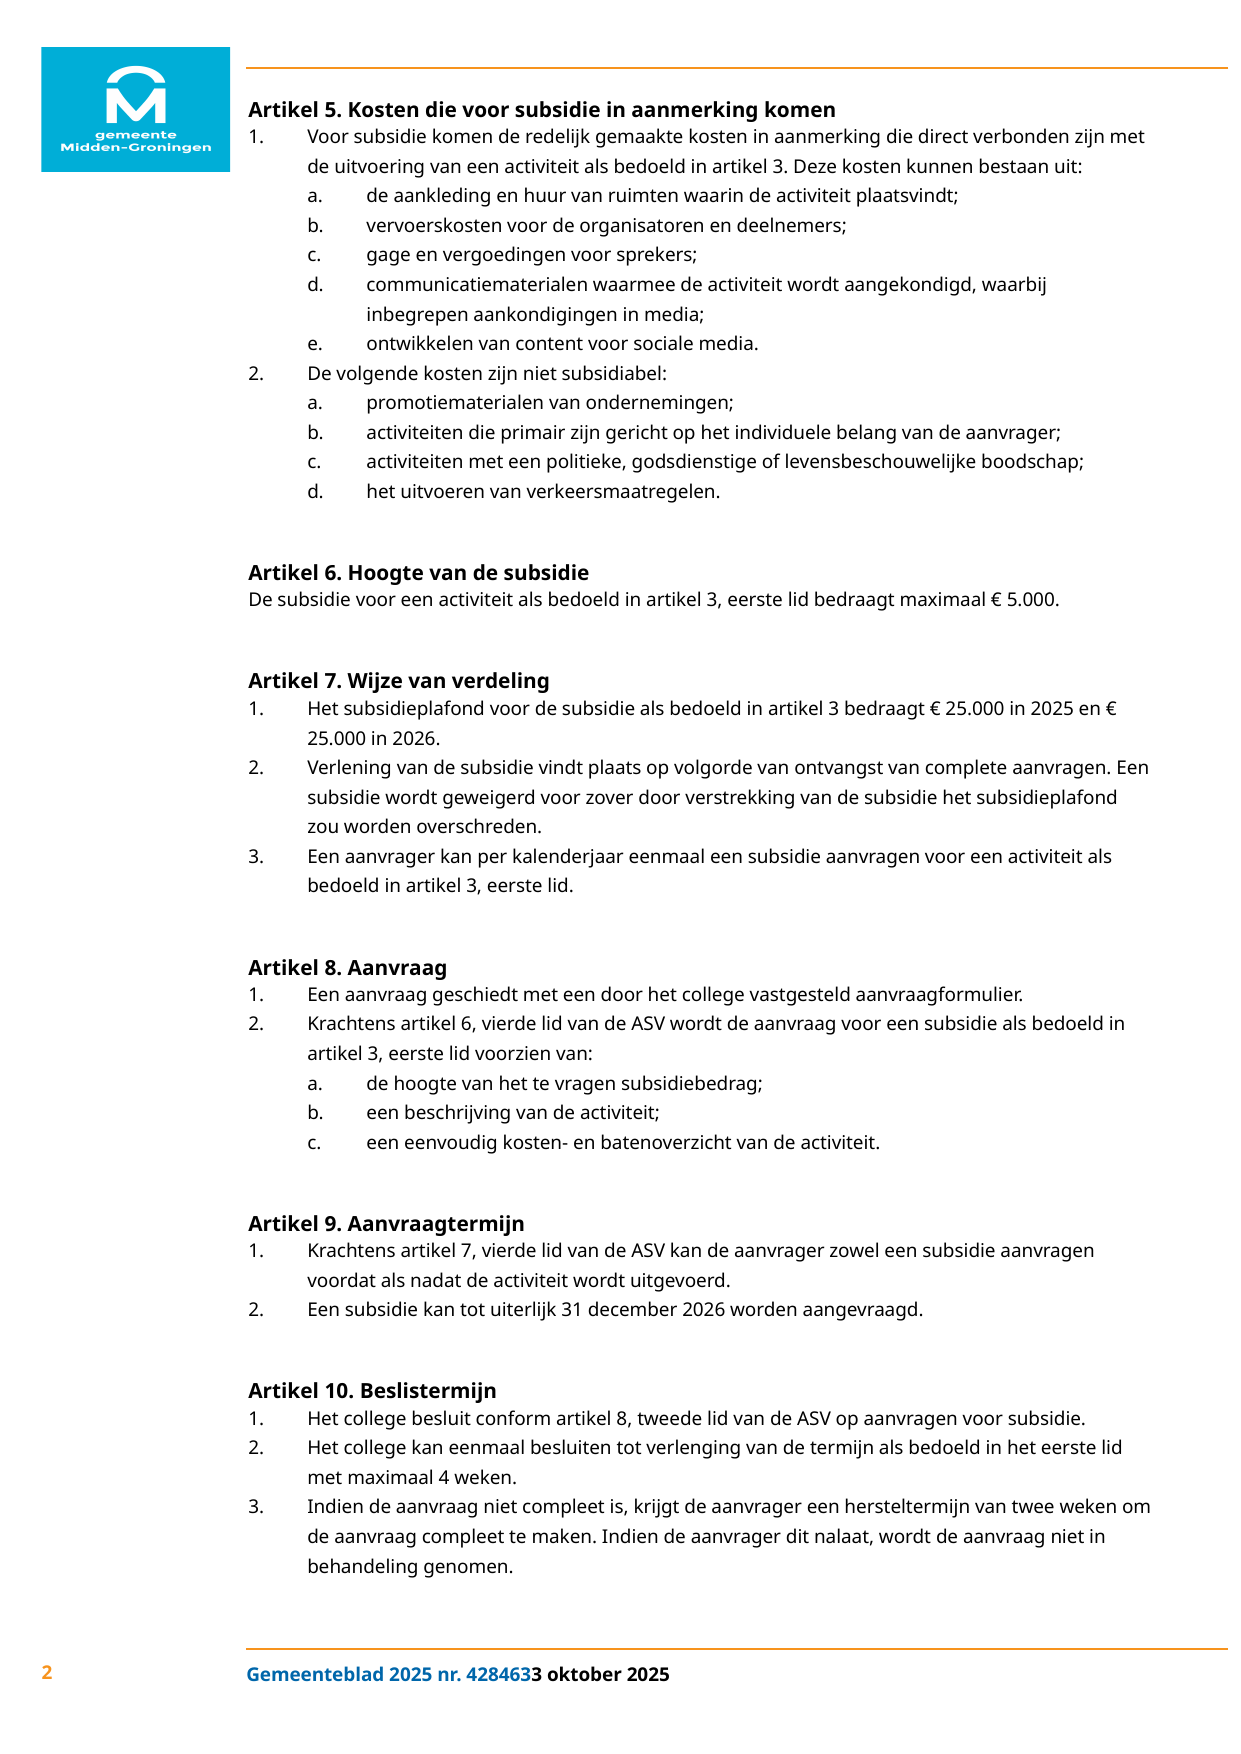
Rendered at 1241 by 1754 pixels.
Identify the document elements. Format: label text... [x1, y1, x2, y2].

list Krachtens artikel 6, vierde lid van de ASV wordt de aanvraag voor een subsidie als bedoeld in artikel 3, eerste lid voorzien van: [248, 1011, 1152, 1066]
text Artikel 8. Aanvraag [248, 953, 1152, 981]
list Het college besluit conform artikel 8, tweede lid van de ASV op aanvragen voor subsidie. [248, 1405, 1152, 1431]
list Indien de aanvraag niet compleet is, krijgt de aanvrager een hersteltermijn van twee weken om de aanvraag compleet te maken. Indien de aanvrager dit nalaat, wordt de aanvraag niet in behandeling genomen. [248, 1494, 1152, 1579]
picture [108, 66, 164, 82]
list activiteiten die primair zijn gericht op het individuele belang van de aanvrager; [307, 419, 1152, 445]
text Artikel 9. Aanvraagtermijn [248, 1209, 1152, 1237]
picture [184, 146, 190, 153]
list het uitvoeren van verkeersmaatregelen. [307, 478, 1152, 504]
picture [107, 89, 165, 122]
list vervoerskosten voor de organisatoren en deelnemers; [307, 212, 1152, 238]
list Voor subsidie komen de redelijk gemaakte kosten in aanmerking die direct verbonden zijn met de uitvoering van een activiteit als bedoeld in artikel 3. Deze kosten kunnen bestaan uit: [248, 123, 1152, 178]
list Krachtens artikel 7, vierde lid van de ASV kan de aanvrager zowel een subsidie aanvragen voordat als nadat de activiteit wordt uitgevoerd. [248, 1237, 1152, 1293]
list Verlening van de subsidie vindt plaats op volgorde van ontvangst van complete aanvragen. Een subsidie wordt geweigerd voor zover door verstrekking van de subsidie het subsidieplafond zou worden overschreden. [248, 754, 1152, 839]
list Het college kan eenmaal besluiten tot verlenging van de termijn als bedoeld in het eerste lid met maximaal 4 weken. [248, 1434, 1152, 1490]
list Een aanvraag geschiedt met een door het college vastgesteld aanvraagformulier. [248, 981, 1152, 1007]
list ontwikkelen van content voor sociale media. [307, 330, 1152, 356]
text De subsidie voor een activiteit als bedoeld in artikel 3, eerste lid bedraagt maximaal € 5.000. [248, 587, 1152, 612]
text Artikel 6. Hoogte van de subsidie [248, 558, 1152, 587]
list Een subsidie kan tot uiterlijk 31 december 2026 worden aangevraagd. [248, 1297, 1152, 1322]
list de hoogte van het te vragen subsidiebedrag; [307, 1070, 1152, 1096]
list De volgende kosten zijn niet subsidiabel: [248, 360, 1152, 386]
list een eenvoudig kosten- en batenoverzicht van de activiteit. [307, 1129, 1152, 1155]
list Een aanvrager kan per kalenderjaar eenmaal een subsidie aanvragen voor een activiteit als bedoeld in artikel 3, eerste lid. [248, 843, 1152, 898]
text Artikel 10. Beslistermijn [248, 1377, 1152, 1405]
list een beschrijving van de activiteit; [307, 1099, 1152, 1125]
list Het subsidieplafond voor de subsidie als bedoeld in artikel 3 bedraagt € 25.000 in 2025 en € 25.000 in 2026. [248, 695, 1152, 750]
text Artikel 5. Kosten die voor subsidie in aanmerking komen [248, 95, 1152, 123]
list de aankleding en huur van ruimten waarin de activiteit plaatsvindt; [307, 182, 1152, 208]
list gage en vergoedingen voor sprekers; [307, 242, 1152, 267]
text Artikel 7. Wijze van verdeling [248, 667, 1152, 695]
list activiteiten met een politieke, godsdienstige of levensbeschouwelijke boodschap; [307, 449, 1152, 474]
list promotiematerialen van ondernemingen; [307, 389, 1152, 415]
list communicatiematerialen waarmee de activiteit wordt aangekondigd, waarbij inbegrepen aankondigingen in media; [307, 271, 1152, 326]
